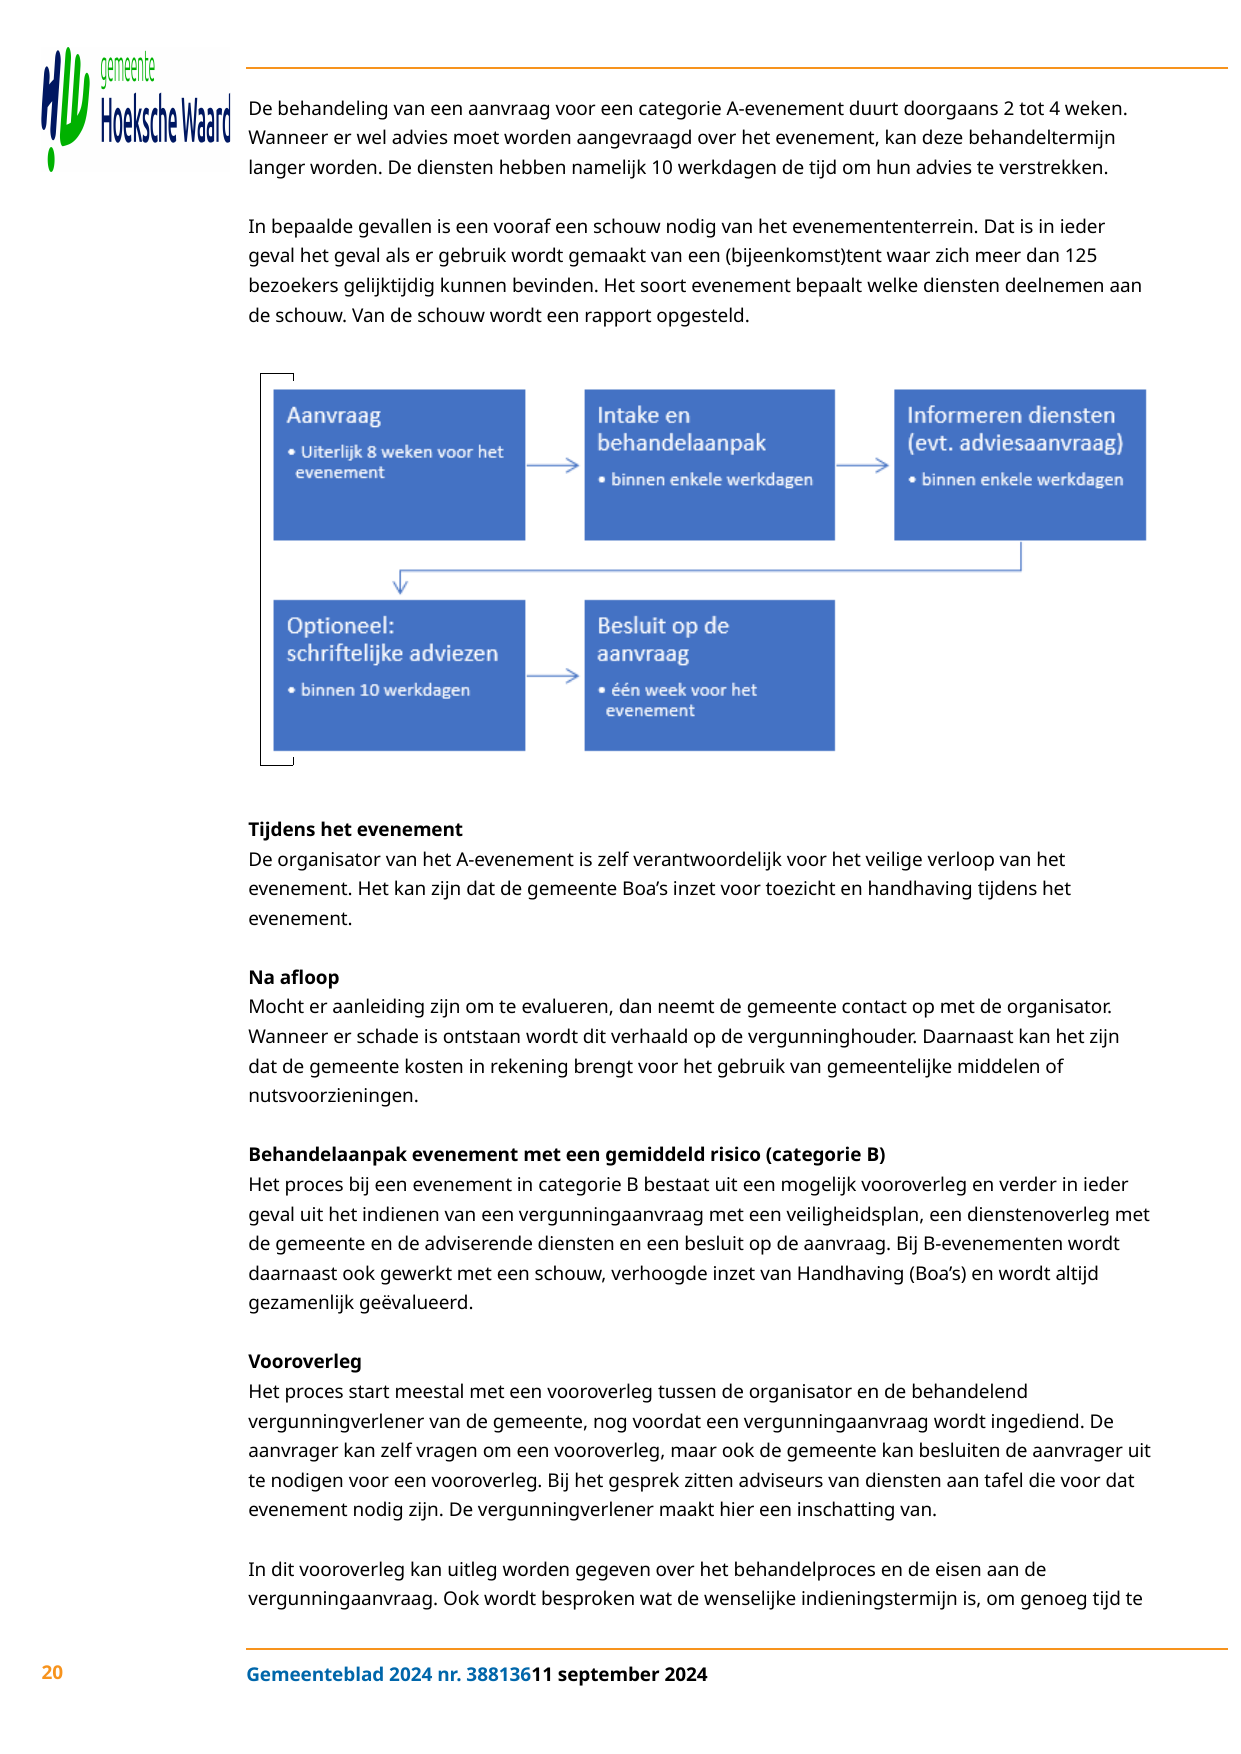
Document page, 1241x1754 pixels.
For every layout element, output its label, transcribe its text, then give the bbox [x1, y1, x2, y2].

text Mocht er aanleiding zijn om te evalueren, dan neemt de gemeente contact op met de organisator. Wanneer er schade is ontstaan wordt dit verhaald op de vergunninghouder. Daarnaast kan het zijn dat de gemeente kosten in rekening brengt voor het gebruik van gemeentelijke middelen of nutsvoorzieningen. [248, 994, 1152, 1108]
picture [268, 381, 1155, 757]
text De organisator van het A-evenement is zelf verantwoordelijk voor het veilige verloop van het evenement. Het kan zijn dat de gemeente Boa’s inzet voor toezicht en handhaving tijdens het evenement. [248, 846, 1152, 931]
text Vooroverleg [248, 1349, 1152, 1374]
picture [41, 47, 231, 172]
text Tijdens het evenement [248, 816, 1152, 842]
text De behandeling van een aanvraag voor een categorie A-evenement duurt doorgaans 2 tot 4 weken. Wanneer er wel advies moet worden aangevraagd over het evenement, kan deze behandeltermijn langer worden. De diensten hebben namelijk 10 werkdagen de tijd om hun advies te verstrekken. [248, 95, 1152, 180]
text In bepaalde gevallen is een vooraf een schouw nodig van het evenemententerrein. Dat is in ieder geval het geval als er gebruik wordt gemaakt van een (bijeenkomst)tent waar zich meer dan 125 bezoekers gelijktijdig kunnen bevinden. Het soort evenement bepaalt welke diensten deelnemen aan de schouw. Van de schouw wordt een rapport opgesteld. [248, 213, 1152, 328]
text In dit vooroverleg kan uitleg worden gegeven over het behandelproces en de eisen aan de vergunningaanvraag. Ook wordt besproken wat de wenselijke indieningstermijn is, om genoeg tijd te [248, 1556, 1152, 1611]
text Het proces bij een evenement in categorie B bestaat uit een mogelijk vooroverleg en verder in ieder geval uit het indienen van een vergunningaanvraag met een veiligheidsplan, een dienstenoverleg met de gemeente en de adviserende diensten en een besluit op de aanvraag. Bij B-evenementen wordt daarnaast ook gewerkt met een schouw, verhoogde inzet van Handhaving (Boa’s) en wordt altijd gezamenlijk geëvalueerd. [248, 1171, 1152, 1315]
text Het proces start meestal met een vooroverleg tussen de organisator en de behandelend vergunningverlener van de gemeente, nog voordat een vergunningaanvraag wordt ingediend. De aanvrager kan zelf vragen om een vooroverleg, maar ook de gemeente kan besluiten de aanvrager uit te nodigen voor een vooroverleg. Bij het gesprek zitten adviseurs van diensten aan tafel die voor dat evenement nodig zijn. De vergunningverlener maakt hier een inschatting van. [248, 1378, 1152, 1522]
text Behandelaanpak evenement met een gemiddeld risico (categorie B) [248, 1142, 1152, 1167]
text Na afloop [248, 964, 1152, 990]
